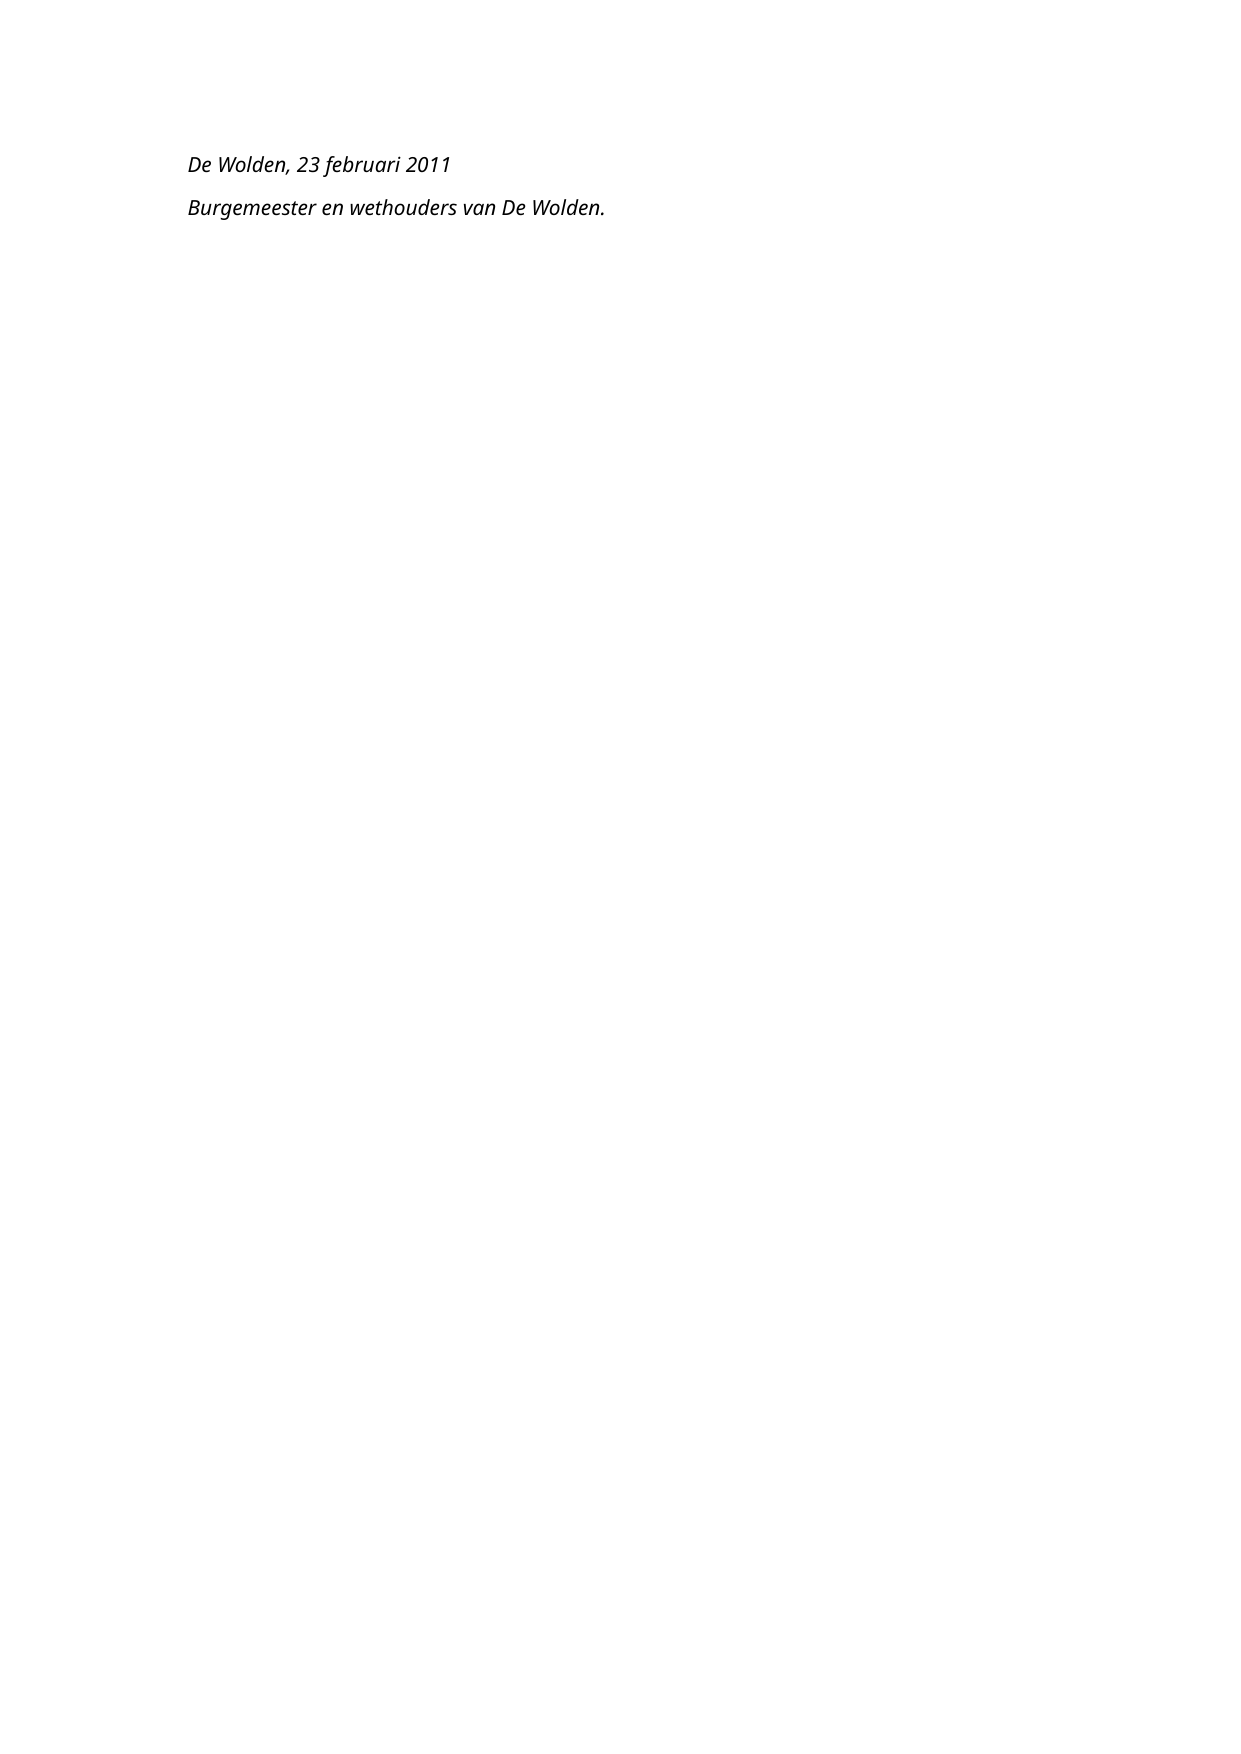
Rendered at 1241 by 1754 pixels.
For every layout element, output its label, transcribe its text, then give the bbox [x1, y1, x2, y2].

text Burgemeester en wethouders van De Wolden. [187, 193, 1053, 222]
text De Wolden, 23 februari 2011 [187, 150, 1053, 178]
